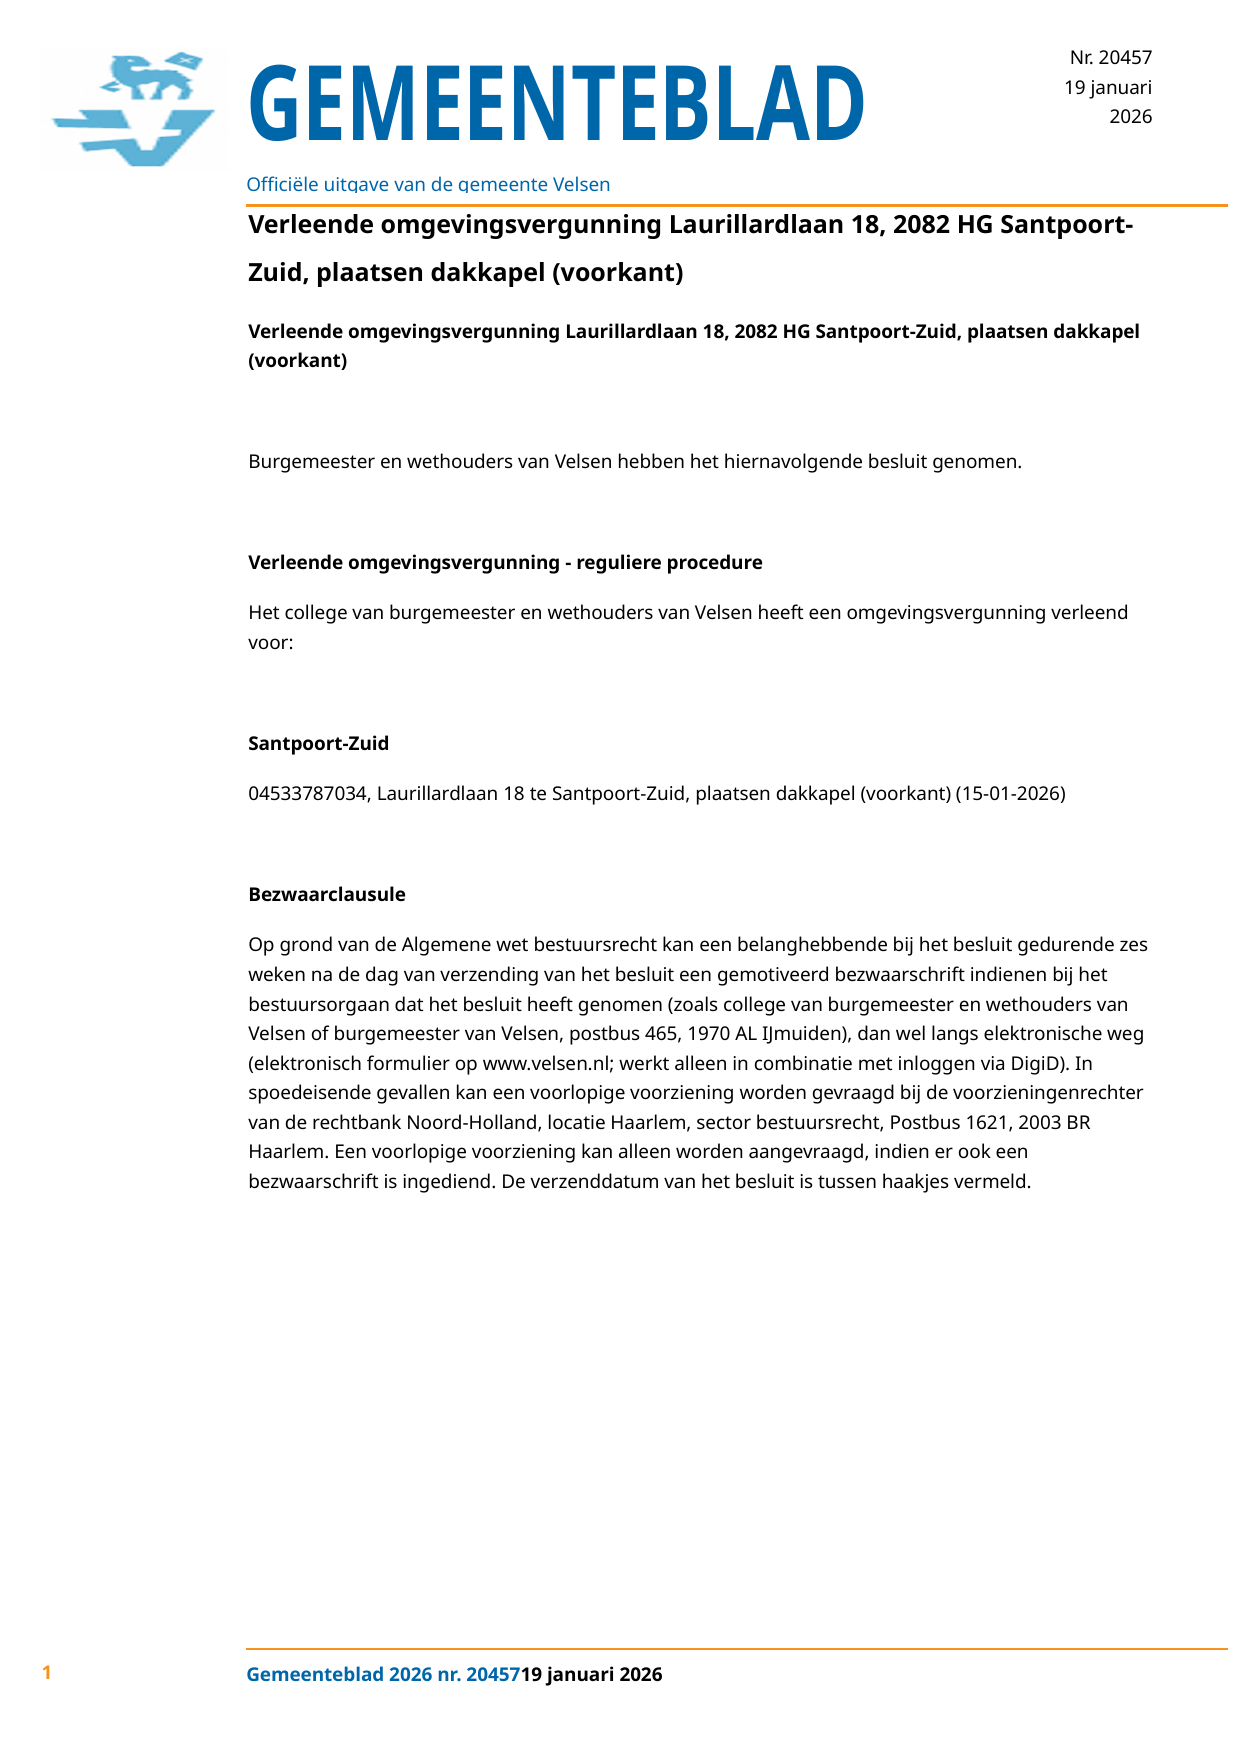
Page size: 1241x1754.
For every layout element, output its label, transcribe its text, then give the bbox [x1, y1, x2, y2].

text Het college van burgemeester en wethouders van Velsen heeft een omgevingsvergunning verleend voor: [248, 599, 1152, 655]
text Bezwaarclausule [248, 881, 1152, 907]
text Santpoort-Zuid [248, 730, 1152, 756]
text Verleende omgevingsvergunning Laurillardlaan 18, 2082 HG Santpoort-Zuid, plaatsen dakkapel (voorkant) [248, 318, 1152, 373]
text Op grond van de Algemene wet bestuursrecht kan een belanghebbende bij het besluit gedurende zes weken na de dag van verzending van het besluit een gemotiveerd bezwaarschrift indienen bij het bestuursorgaan dat het besluit heeft genomen (zoals college van burgemeester en wethouders van Velsen of burgemeester van Velsen, postbus 465, 1970 AL IJmuiden), dan wel langs elektronische weg (elektronisch formulier op www.velsen.nl; werkt alleen in combinatie met inloggen via DigiD). In spoedeisende gevallen kan een voorlopige voorziening worden gevraagd bij de voorzieningenrechter van de rechtbank Noord-Holland, locatie Haarlem, sector bestuursrecht, Postbus 1621, 2003 BR Haarlem. Een voorlopige voorziening kan alleen worden aangevraagd, indien er ook een bezwaarschrift is ingediend. De verzenddatum van het besluit is tussen haakjes vermeld. [248, 932, 1152, 1194]
text 04533787034, Laurillardlaan 18 te Santpoort-Zuid, plaatsen dakkapel (voorkant) (15-01-2026) [248, 780, 1152, 806]
text Verleende omgevingsvergunning Laurillardlaan 18, 2082 HG Santpoort-Zuid, plaatsen dakkapel (voorkant) [248, 207, 1152, 288]
text Verleende omgevingsvergunning - reguliere procedure [248, 549, 1152, 575]
text Burgemeester en wethouders van Velsen hebben het hiernavolgende besluit genomen. [248, 448, 1152, 474]
picture [41, 47, 231, 172]
